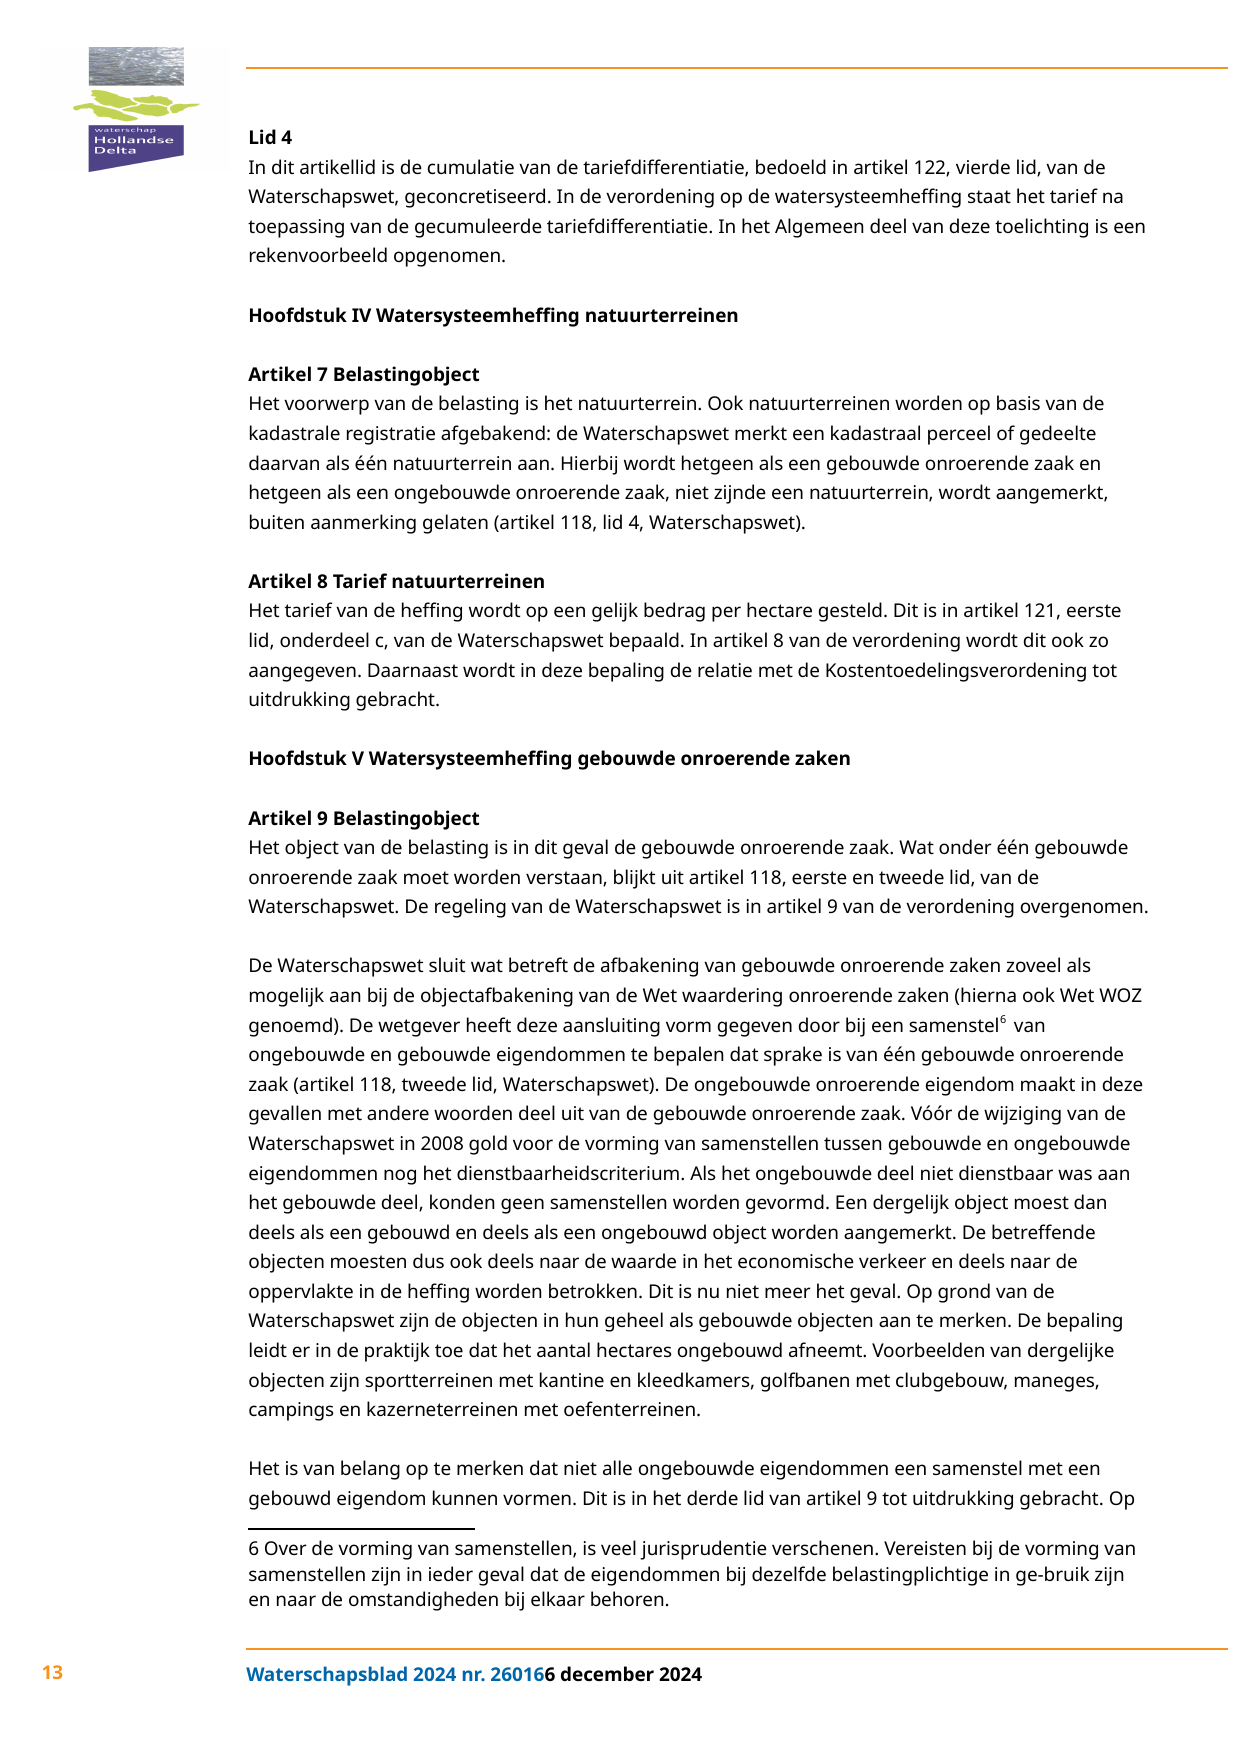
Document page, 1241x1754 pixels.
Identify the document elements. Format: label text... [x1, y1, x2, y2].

text De Waterschapswet sluit wat betreft de afbakening van gebouwde onroerende zaken zoveel als mogelijk aan bij de objectafbakening van de Wet waardering onroerende zaken (hierna ook Wet WOZ genoemd). De wetgever heeft deze aansluiting vorm gegeven door bij een samenstel van ongebouwde en gebouwde eigendommen te bepalen dat sprake is van één gebouwde onroerende zaak (artikel 118, tweede lid, Waterschapswet). De ongebouwde onroerende eigendom maakt in deze gevallen met andere woorden deel uit van de gebouwde onroerende zaak. Vóór de wijziging van de Waterschapswet in 2008 gold voor de vorming van samenstellen tussen gebouwde en ongebouwde eigendommen nog het dienstbaarheidscriterium. Als het ongebouwde deel niet dienstbaar was aan het gebouwde deel, konden geen samenstellen worden gevormd. Een dergelijk object moest dan deels als een gebouwd en deels als een ongebouwd object worden aangemerkt. De betreffende objecten moesten dus ook deels naar de waarde in het economische verkeer en deels naar de oppervlakte in de heffing worden betrokken. Dit is nu niet meer het geval. Op grond van de Waterschapswet zijn de objecten in hun geheel als gebouwde objecten aan te merken. De bepaling leidt er in de praktijk toe dat het aantal hectares ongebouwd afneemt. Voorbeelden van dergelijke objecten zijn sportterreinen met kantine en kleedkamers, golfbanen met clubgebouw, maneges, campings en kazerneterreinen met oefenterreinen. [248, 953, 1152, 1422]
text Het tarief van de heffing wordt op een gelijk bedrag per hectare gesteld. Dit is in artikel 121, eerste lid, onderdeel c, van de Waterschapswet bepaald. In artikel 8 van de verordening wordt dit ook zo aangegeven. Daarnaast wordt in deze bepaling de relatie met de Kostentoedelingsverordening tot uitdrukking gebracht. [248, 598, 1152, 712]
text Het is van belang op te merken dat niet alle ongebouwde eigendommen een samenstel met een gebouwd eigendom kunnen vormen. Dit is in het derde lid van artikel 9 tot uitdrukking gebracht. Op [248, 1456, 1152, 1511]
text Hoofdstuk V Watersysteemheffing gebouwde onroerende zaken [248, 746, 1152, 771]
text Artikel 7 Belastingobject [248, 361, 1152, 387]
text Artikel 8 Tarief natuurterreinen [248, 568, 1152, 594]
picture [41, 47, 231, 172]
text Het voorwerp van de belasting is het natuurterrein. Ook natuurterreinen worden op basis van de kadastrale registratie afgebakend: de Waterschapswet merkt een kadastraal perceel of gedeelte daarvan als één natuurterrein aan. Hierbij wordt hetgeen als een gebouwde onroerende zaak en hetgeen als een ongebouwde onroerende zaak, niet zijnde een natuurterrein, wordt aangemerkt, buiten aanmerking gelaten (artikel 118, lid 4, Waterschapswet). [248, 391, 1152, 535]
text Hoofdstuk IV Watersysteemheffing natuurterreinen [248, 302, 1152, 328]
text In dit artikellid is de cumulatie van de tariefdifferentiatie, bedoeld in artikel 122, vierde lid, van de Waterschapswet, geconcretiseerd. In de verordening op de watersysteemheffing staat het tarief na toepassing van de gecumuleerde tariefdifferentiatie. In het Algemeen deel van deze toelichting is een rekenvoorbeeld opgenomen. [248, 154, 1152, 268]
text Artikel 9 Belastingobject [248, 805, 1152, 831]
text Het object van de belasting is in dit geval de gebouwde onroerende zaak. Wat onder één gebouwde onroerende zaak moet worden verstaan, blijkt uit artikel 118, eerste en tweede lid, van de Waterschapswet. De regeling van de Waterschapswet is in artikel 9 van de verordening overgenomen. [248, 834, 1152, 919]
text Lid 4 [248, 124, 1152, 150]
text Over de vorming van samenstellen, is veel jurisprudentie verschenen. Vereisten bij de vorming van samenstellen zijn in ieder geval dat de eigendommen bij dezelfde belastingplichtige in ge-bruik zijn en naar de omstandigheden bij elkaar behoren. [248, 1535, 1152, 1612]
